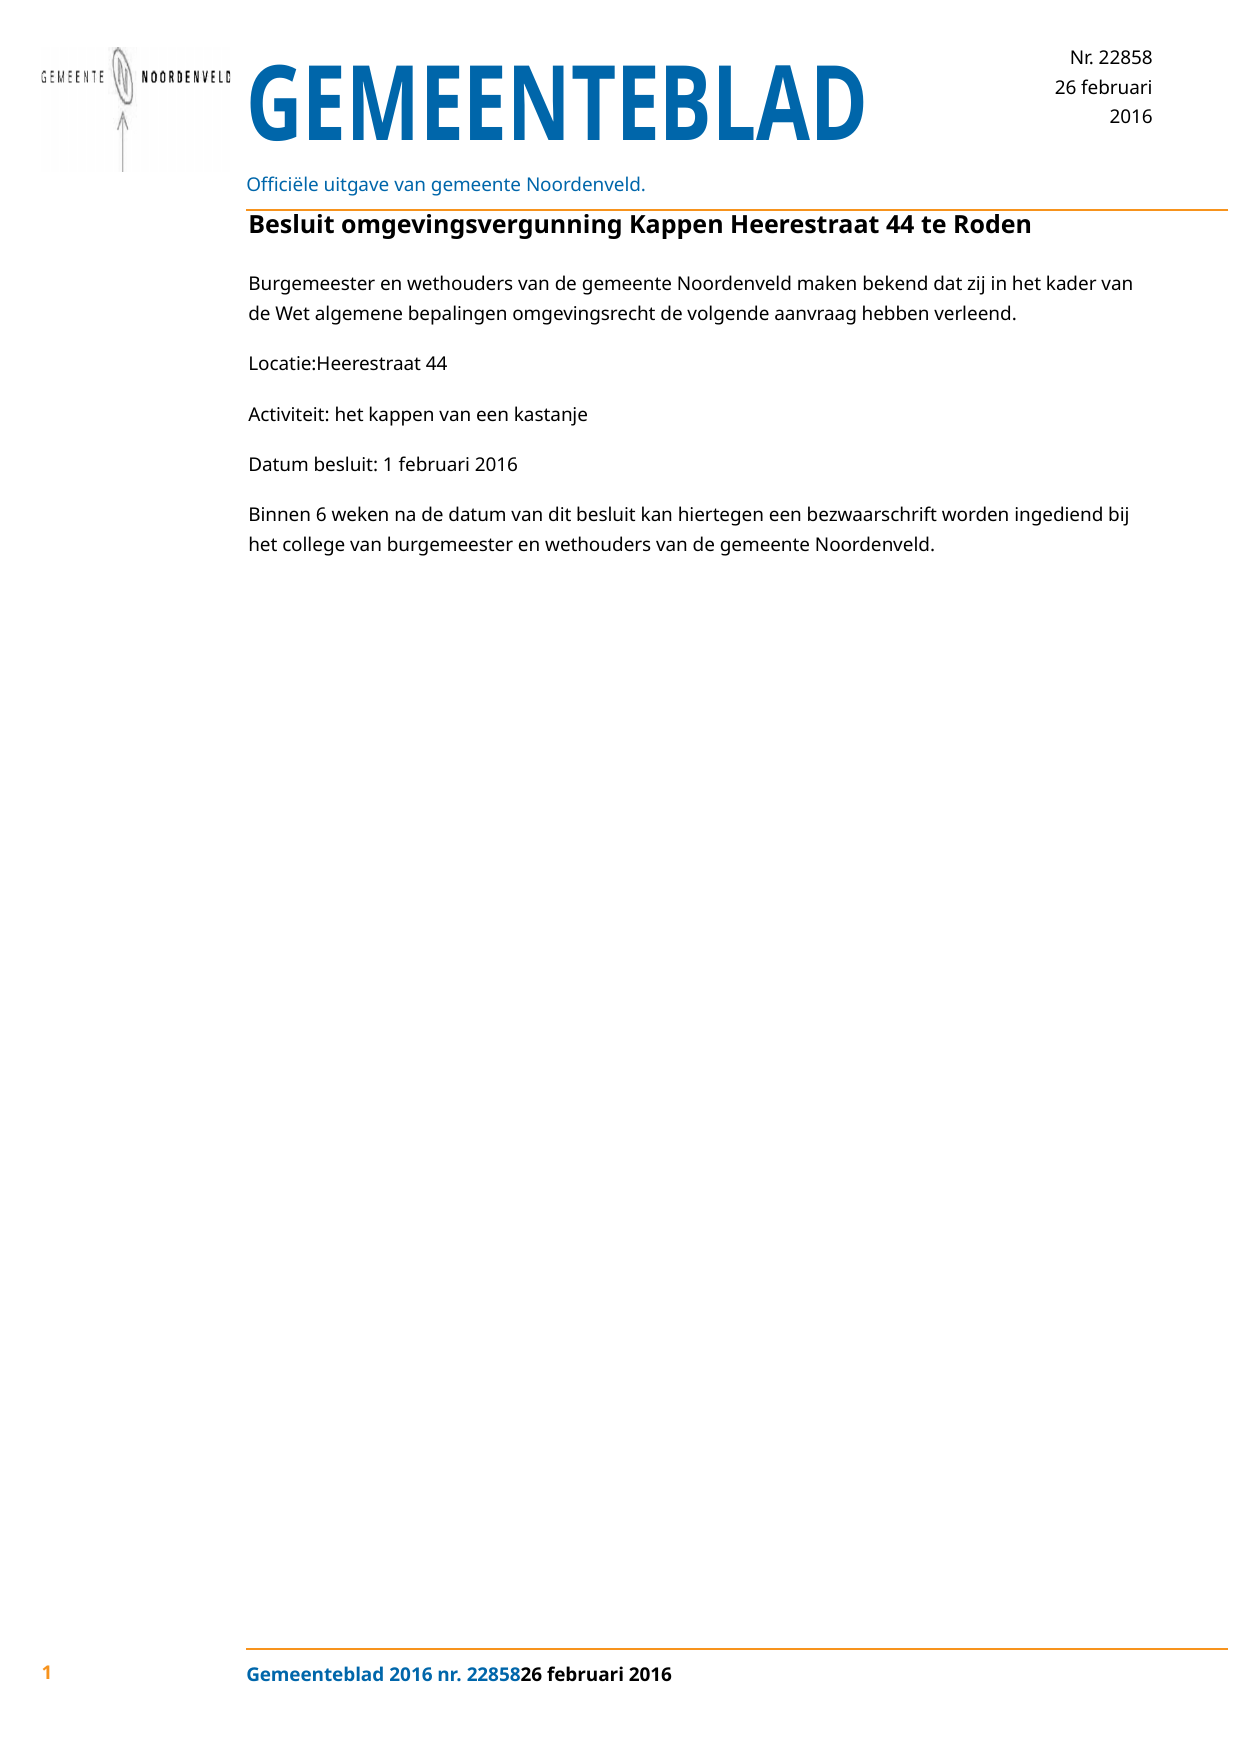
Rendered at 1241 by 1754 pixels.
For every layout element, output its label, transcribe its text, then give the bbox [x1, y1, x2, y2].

text Activiteit: het kappen van een kastanje [248, 401, 1152, 426]
text Binnen 6 weken na de datum van dit besluit kan hiertegen een bezwaarschrift worden ingediend bij het college van burgemeester en wethouders van de gemeente Noordenveld. [248, 502, 1152, 557]
text Locatie:Heerestraat 44 [248, 350, 1152, 376]
text Besluit omgevingsvergunning Kappen Heerestraat 44 te Roden [248, 211, 1152, 241]
picture [41, 47, 231, 172]
text Burgemeester en wethouders van de gemeente Noordenveld maken bekend dat zij in het kader van de Wet algemene bepalingen omgevingsrecht de volgende aanvraag hebben verleend. [248, 270, 1152, 326]
text Datum besluit: 1 februari 2016 [248, 451, 1152, 477]
